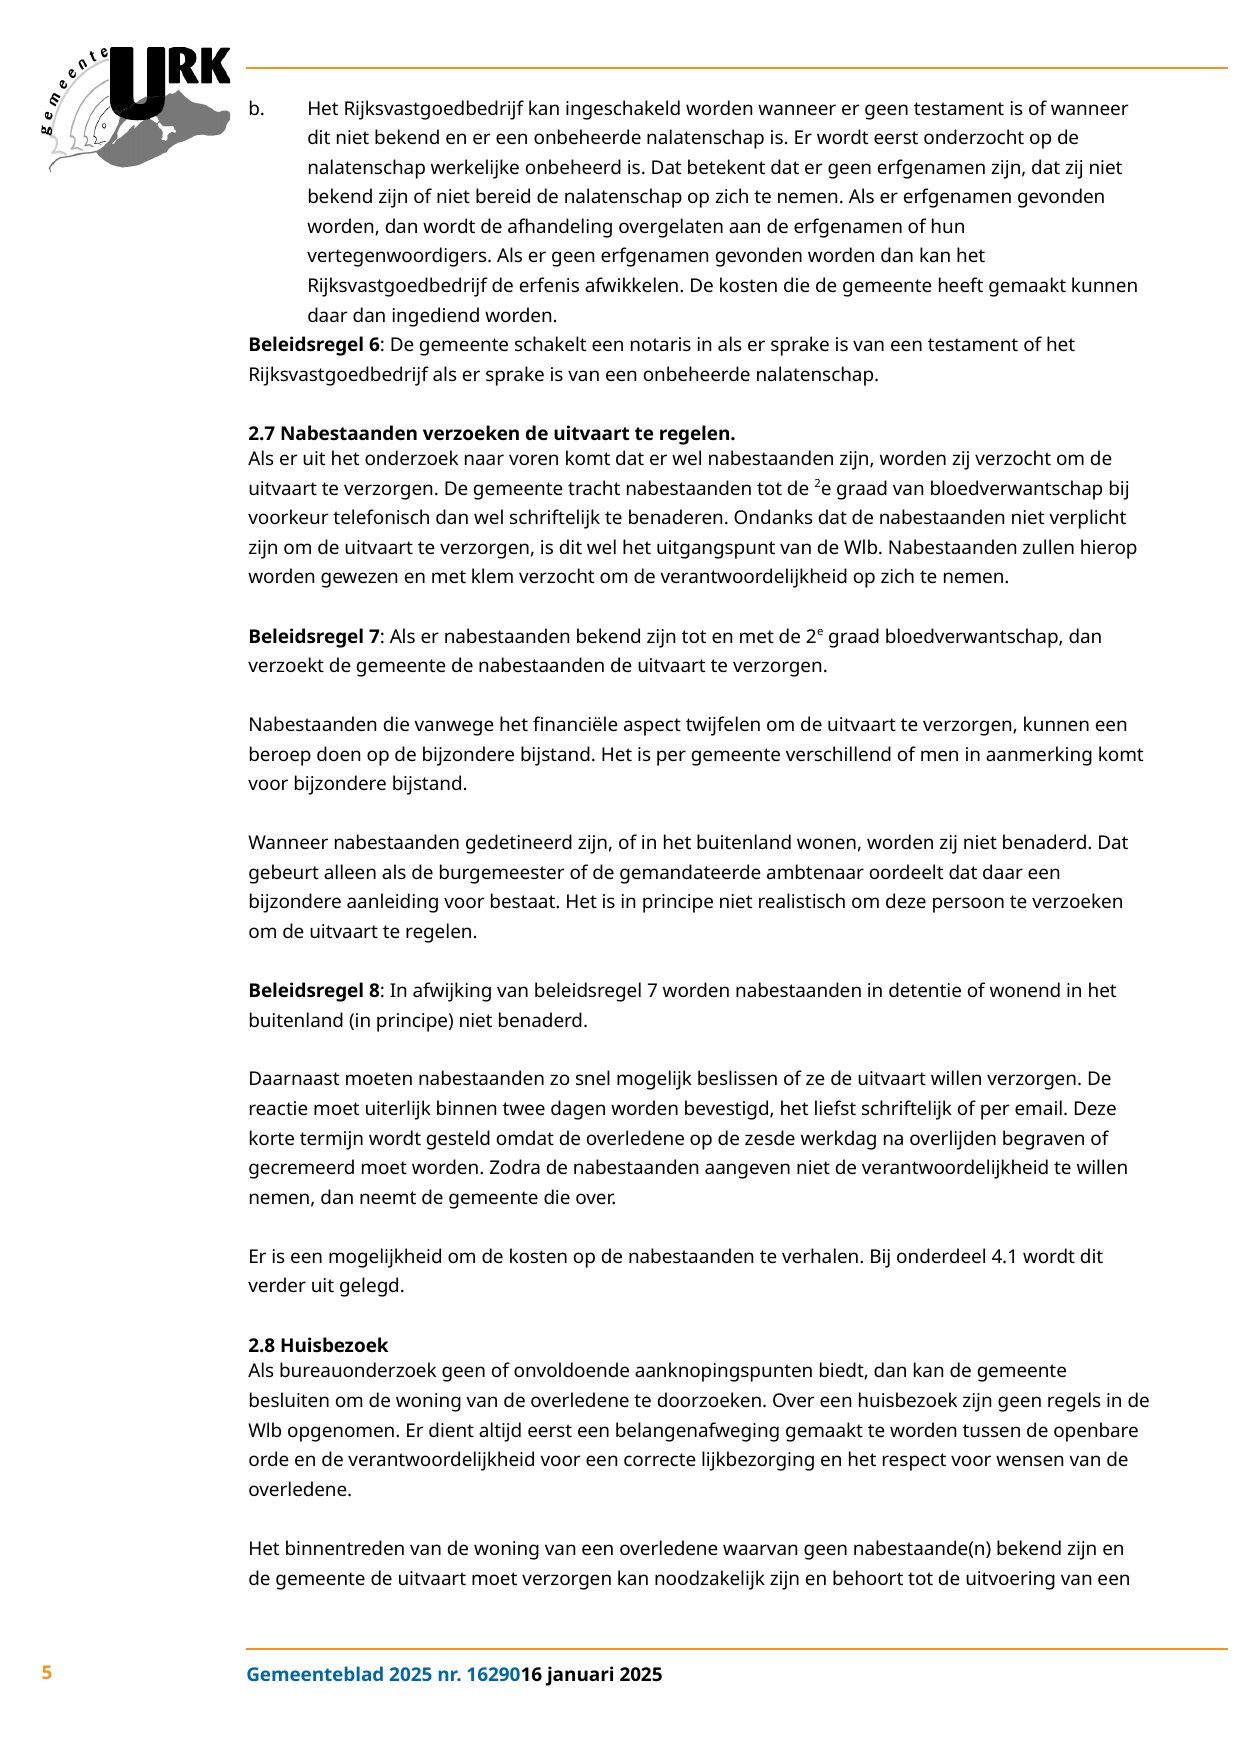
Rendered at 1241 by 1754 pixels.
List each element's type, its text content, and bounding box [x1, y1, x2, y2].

text Nabestaanden die vanwege het financiële aspect twijfelen om de uitvaart te verzorgen, kunnen een beroep doen op de bijzondere bijstand. Het is per gemeente verschillend of men in aanmerking komt voor bijzondere bijstand. [248, 711, 1152, 796]
list Het Rijksvastgoedbedrijf kan ingeschakeld worden wanneer er geen testament is of wanneer dit niet bekend en er een onbeheerde nalatenschap is. Er wordt eerst onderzocht op de nalatenschap werkelijke onbeheerd is. Dat betekent dat er geen erfgenamen zijn, dat zij niet bekend zijn of niet bereid de nalatenschap op zich te nemen. Als er erfgenamen gevonden worden, dan wordt de afhandeling overgelaten aan de erfgenamen of hun vertegenwoordigers. Als er geen erfgenamen gevonden worden dan kan het Rijksvastgoedbedrijf de erfenis afwikkelen. De kosten die de gemeente heeft gemaakt kunnen daar dan ingediend worden. [248, 95, 1152, 328]
text Wanneer nabestaanden gedetineerd zijn, of in het buitenland wonen, worden zij niet benaderd. Dat gebeurt alleen als de burgemeester of de gemandateerde ambtenaar oordeelt dat daar een bijzondere aanleiding voor bestaat. Het is in principe niet realistisch om deze persoon te verzoeken om de uitvaart te regelen. [248, 829, 1152, 944]
text Het binnentreden van de woning van een overledene waarvan geen nabestaande(n) bekend zijn en de gemeente de uitvaart moet verzorgen kan noodzakelijk zijn en behoort tot de uitvoering van een [248, 1535, 1152, 1590]
text 2.8 Huisbezoek [248, 1332, 1152, 1358]
table_header Beleidsregel 8: In afwijking van beleidsregel 7 worden nabestaanden in detentie of wonend in het buitenland (in principe) niet benaderd. [248, 978, 1152, 1033]
text Als bureauonderzoek geen of onvoldoende aanknopingspunten biedt, dan kan de gemeente besluiten om de woning van de overledene te doorzoeken. Over een huisbezoek zijn geen regels in de Wlb opgenomen. Er dient altijd eerst een belangenafweging gemaakt te worden tussen de openbare orde en de verantwoordelijkheid voor een correcte lijkbezorging en het respect voor wensen van de overledene. [248, 1358, 1152, 1502]
table_header Beleidsregel 6: De gemeente schakelt een notaris in als er sprake is van een testament of het Rijksvastgoedbedrijf als er sprake is van een onbeheerde nalatenschap. [248, 332, 1152, 387]
text Er is een mogelijkheid om de kosten op de nabestaanden te verhalen. Bij onderdeel 4.1 wordt dit verder uit gelegd. [248, 1243, 1152, 1298]
text Daarnaast moeten nabestaanden zo snel mogelijk beslissen of ze de uitvaart willen verzorgen. De reactie moet uiterlijk binnen twee dagen worden bevestigd, het liefst schriftelijk of per email. Deze korte termijn wordt gesteld omdat de overledene op de zesde werkdag na overlijden begraven of gecremeerd moet worden. Zodra de nabestaanden aangeven niet de verantwoordelijkheid te willen nemen, dan neemt de gemeente die over. [248, 1066, 1152, 1210]
picture [41, 47, 231, 172]
text 2.7 Nabestaanden verzoeken de uitvaart te regelen. [248, 420, 1152, 445]
table_header Beleidsregel 7: Als er nabestaanden bekend zijn tot en met de 2e graad bloedverwantschap, dan verzoekt de gemeente de nabestaanden de uitvaart te verzorgen. [248, 623, 1152, 678]
text Als er uit het onderzoek naar voren komt dat er wel nabestaanden zijn, worden zij verzocht om de uitvaart te verzorgen. De gemeente tracht nabestaanden tot de 2e graad van bloedverwantschap bij voorkeur telefonisch dan wel schriftelijk te benaderen. Ondanks dat de nabestaanden niet verplicht zijn om de uitvaart te verzorgen, is dit wel het uitgangspunt van de Wlb. Nabestaanden zullen hierop worden gewezen en met klem verzocht om de verantwoordelijkheid op zich te nemen. [248, 445, 1152, 589]
